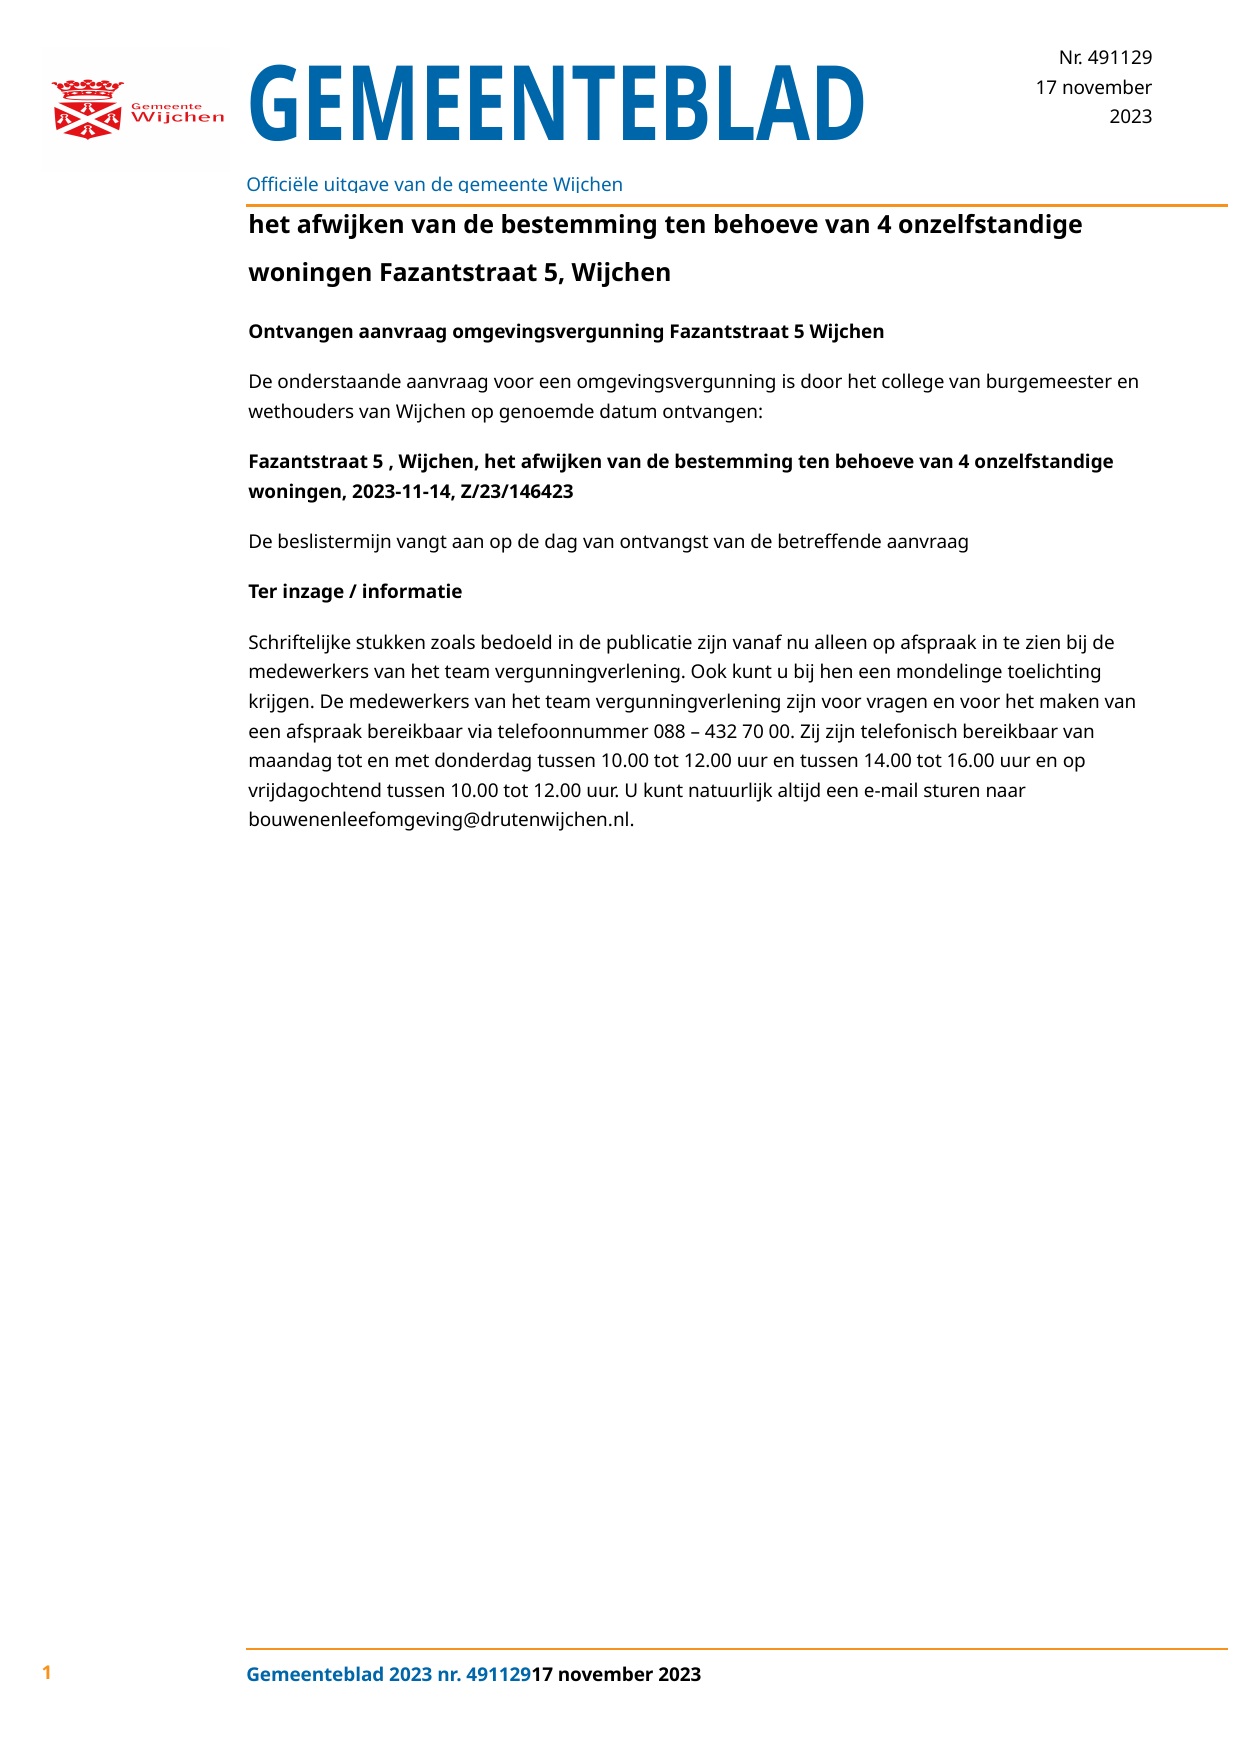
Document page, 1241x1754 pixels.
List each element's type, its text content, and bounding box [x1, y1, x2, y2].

text De onderstaande aanvraag voor een omgevingsvergunning is door het college van burgemeester en wethouders van Wijchen op genoemde datum ontvangen: [248, 368, 1152, 424]
text Ontvangen aanvraag omgevingsvergunning Fazantstraat 5 Wijchen [248, 318, 1152, 344]
text Fazantstraat 5 , Wijchen, het afwijken van de bestemming ten behoeve van 4 onzelfstandige woningen, 2023-11-14, Z/23/146423 [248, 448, 1152, 504]
text het afwijken van de bestemming ten behoeve van 4 onzelfstandige woningen Fazantstraat 5, Wijchen [248, 207, 1152, 288]
text Schriftelijke stukken zoals bedoeld in de publicatie zijn vanaf nu alleen op afspraak in te zien bij de medewerkers van het team vergunningverlening. Ook kunt u bij hen een mondelinge toelichting krijgen. De medewerkers van het team vergunningverlening zijn voor vragen en voor het maken van een afspraak bereikbaar via telefoonnummer 088 – 432 70 00. Zij zijn telefonisch bereikbaar van maandag tot en met donderdag tussen 10.00 tot 12.00 uur en tussen 14.00 tot 16.00 uur en op vrijdagochtend tussen 10.00 tot 12.00 uur. U kunt natuurlijk altijd een e-mail sturen naar bouwenenleefomgeving@drutenwijchen.nl. [248, 629, 1152, 832]
text De beslistermijn vangt aan op de dag van ontvangst van de betreffende aanvraag [248, 528, 1152, 554]
text Ter inzage / informatie [248, 579, 1152, 604]
picture [41, 47, 231, 172]
